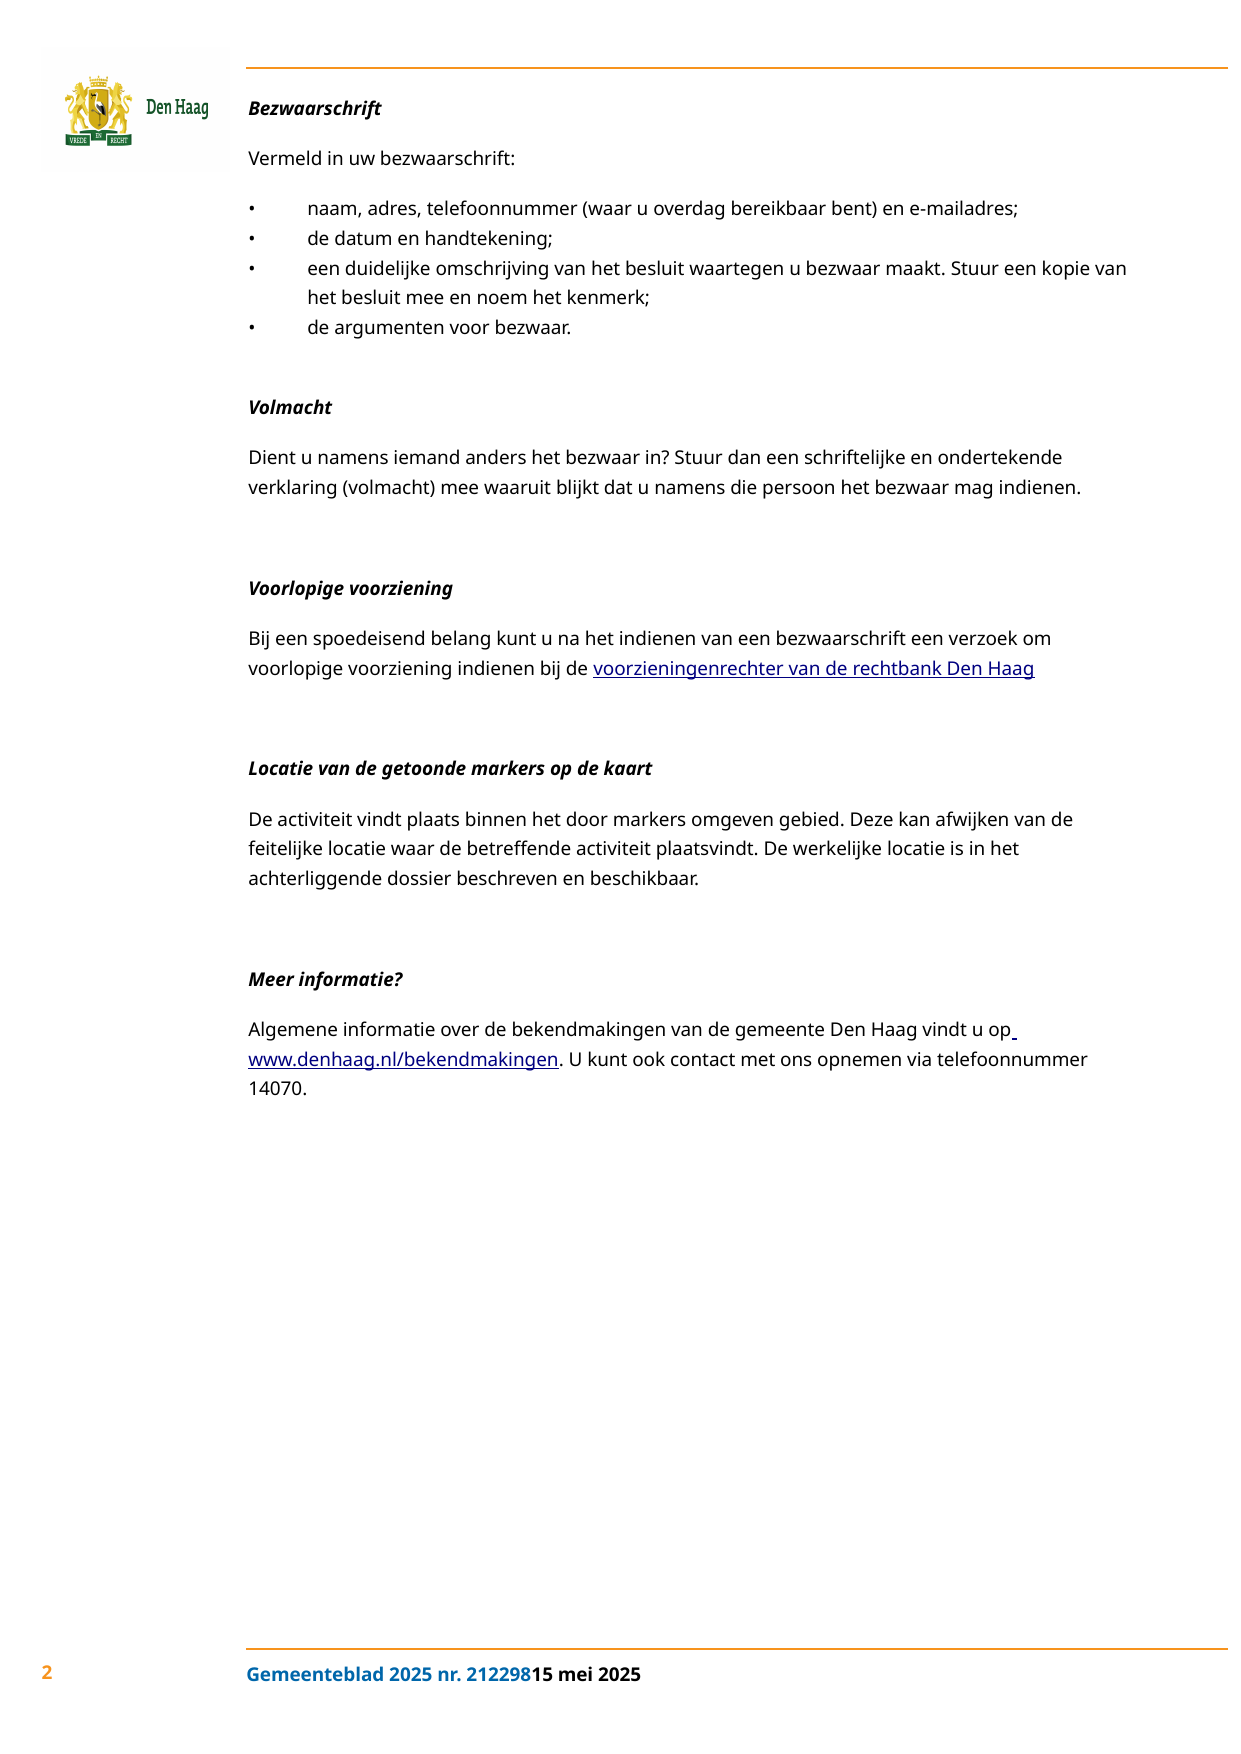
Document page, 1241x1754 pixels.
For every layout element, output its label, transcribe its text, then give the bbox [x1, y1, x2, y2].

list de argumenten voor bezwaar. [248, 314, 1152, 340]
picture [41, 47, 231, 172]
text Locatie van de getoonde markers op de kaart [248, 756, 1152, 781]
text Volmacht [248, 394, 1152, 420]
text Voorlopige voorziening [248, 575, 1152, 601]
list naam, adres, telefoonnummer (waar u overdag bereikbaar bent) en e-mailadres; [248, 196, 1152, 221]
list de datum en handtekening; [248, 225, 1152, 251]
text Dient u namens iemand anders het bezwaar in? Stuur dan een schriftelijke en ondertekende verklaring (volmacht) mee waaruit blijkt dat u namens die persoon het bezwaar mag indienen. [248, 444, 1152, 500]
text Bij een spoedeisend belang kunt u na het indienen van een bezwaarschrift een verzoek om voorlopige voorziening indienen bij de voorzieningenrechter van de rechtbank Den Haag [248, 625, 1152, 681]
text Algemene informatie over de bekendmakingen van de gemeente Den Haag vindt u op www.denhaag.nl/bekendmakingen. U kunt ook contact met ons opnemen via telefoonnummer 14070. [248, 1016, 1152, 1101]
text Vermeld in uw bezwaarschrift: [248, 145, 1152, 171]
text De activiteit vindt plaats binnen het door markers omgeven gebied. Deze kan afwijken van de feitelijke locatie waar de betreffende activiteit plaatsvindt. De werkelijke locatie is in het achterliggende dossier beschreven en beschikbaar. [248, 806, 1152, 891]
list een duidelijke omschrijving van het besluit waartegen u bezwaar maakt. Stuur een kopie van het besluit mee en noem het kenmerk; [248, 255, 1152, 310]
text Bezwaarschrift [248, 95, 1152, 121]
text Meer informatie? [248, 966, 1152, 992]
